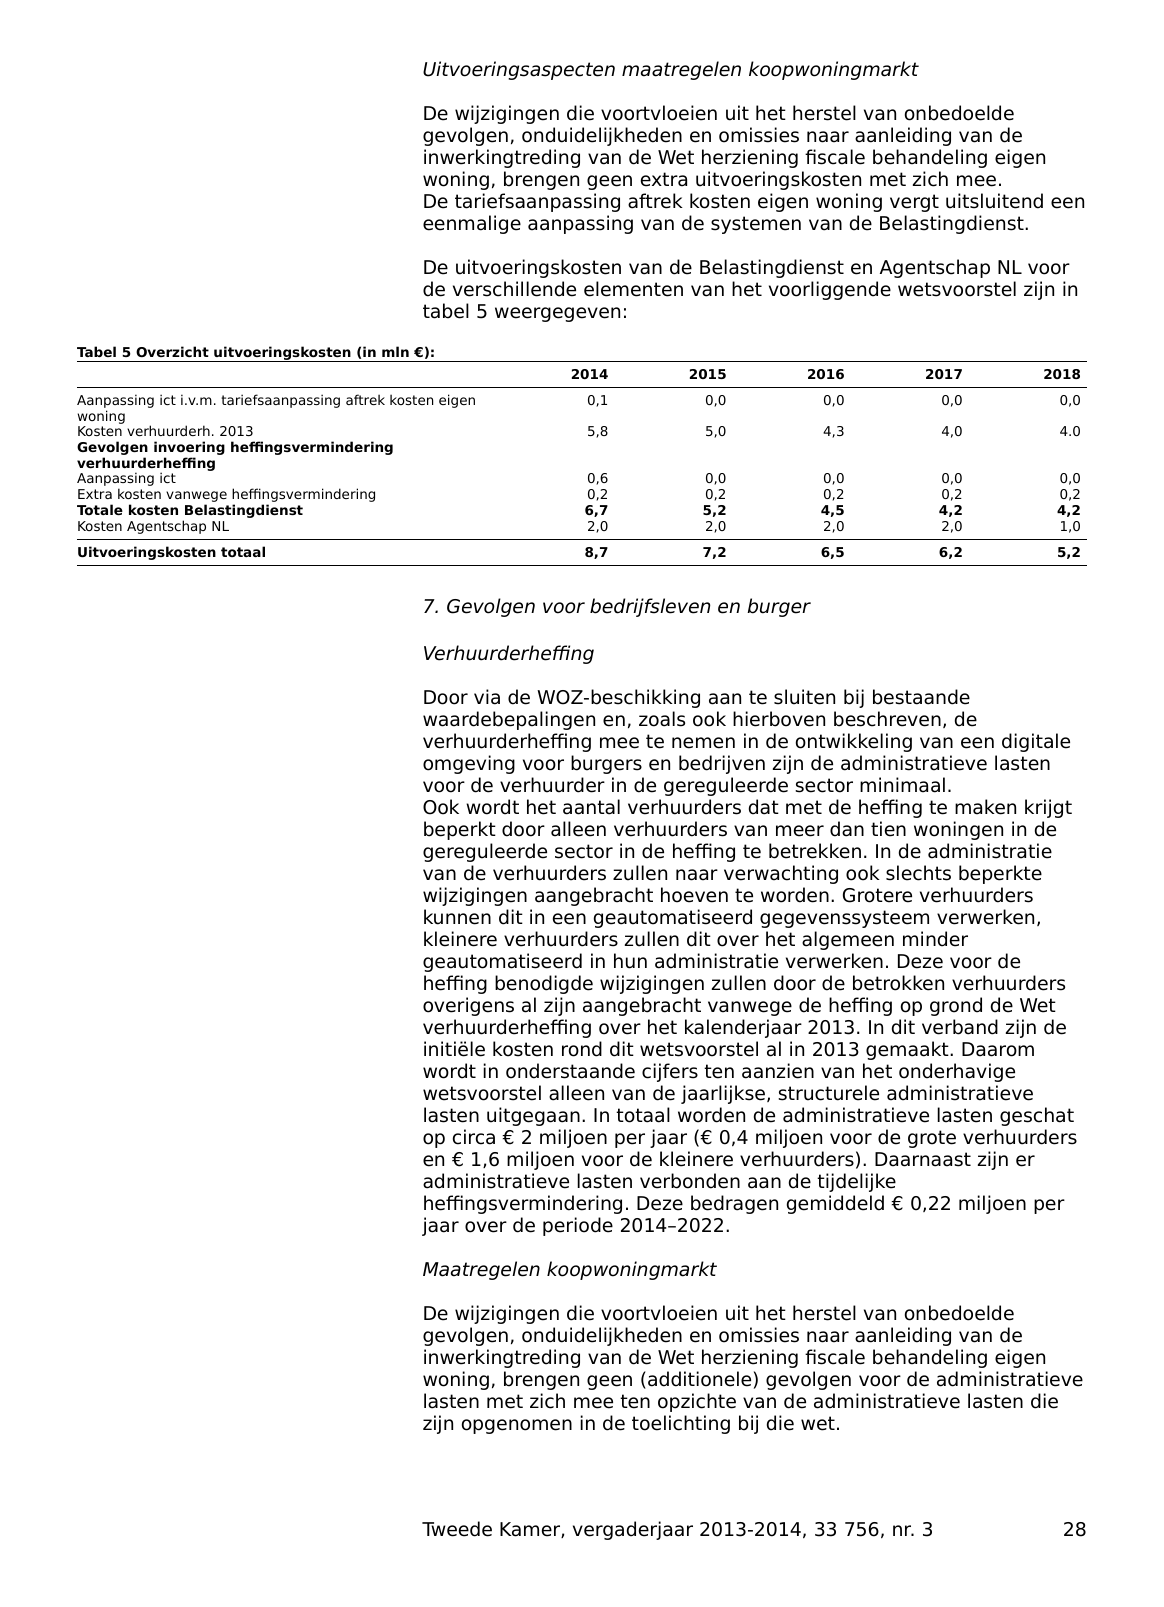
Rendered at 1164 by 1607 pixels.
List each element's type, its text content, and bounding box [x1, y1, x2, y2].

table_cell [496, 440, 614, 471]
subtitle Uitvoeringsaspecten maatregelen koopwoningmarkt [422, 59, 1087, 81]
subtitle 7. Gevolgen voor bedrijfsleven en burger [422, 596, 1087, 618]
table_header Tabel 5 Overzicht uitvoeringskosten (in mln €): [77, 345, 1087, 361]
subtitle Maatregelen koopwoningmarkt [422, 1259, 1087, 1281]
table_cell 2,0 [614, 519, 732, 539]
table_cell Kosten Agentschap NL [77, 519, 496, 539]
table_cell 4,2 [969, 503, 1087, 518]
table_cell [77, 362, 496, 387]
table_cell Extra kosten vanwege heffingsvermindering [77, 487, 496, 503]
subtitle Verhuurderheffing [422, 643, 1087, 665]
table_cell Aanpassing ict [77, 471, 496, 487]
table_cell 0,1 [496, 388, 614, 424]
table_cell 2,0 [850, 519, 968, 539]
table_cell 4,0 [850, 424, 968, 440]
table_cell 5,2 [614, 503, 732, 518]
table_cell 5,2 [969, 540, 1087, 565]
table_cell 0,0 [614, 471, 732, 487]
table_cell 6,2 [850, 540, 968, 565]
table_cell Totale kosten Belastingdienst [77, 503, 496, 518]
table_cell 0,0 [850, 388, 968, 424]
table_cell [614, 440, 732, 471]
text De uitvoeringskosten van de Belastingdienst en Agentschap NL voor de verschillende elementen van het voorliggende wetsvoorstel zijn in tabel 5 weergegeven: [422, 257, 1087, 323]
table_cell 0,2 [969, 487, 1087, 503]
table_cell 0,2 [614, 487, 732, 503]
table_cell 6,7 [496, 503, 614, 518]
table_cell 2015 [614, 362, 732, 387]
text De tariefsaanpassing aftrek kosten eigen woning vergt uitsluitend een eenmalige aanpassing van de systemen van de Belastingdienst. [422, 191, 1087, 235]
text Ook wordt het aantal verhuurders dat met de heffing te maken krijgt beperkt door alleen verhuurders van meer dan tien woningen in de gereguleerde sector in de heffing te betrekken. In de administratie van de verhuurders zullen naar verwachting ook slechts beperkte wijzigingen aangebracht hoeven te worden. Grotere verhuurders kunnen dit in een geautomatiseerd gegevenssysteem verwerken, kleinere verhuurders zullen dit over het algemeen minder geautomatiseerd in hun administratie verwerken. Deze voor de heffing benodigde wijzigingen zullen door de betrokken verhuurders overigens al zijn aangebracht vanwege de heffing op grond de Wet verhuurderheffing over het kalenderjaar 2013. In dit verband zijn de initiële kosten rond dit wetsvoorstel al in 2013 gemaakt. Daarom wordt in onderstaande cijfers ten aanzien van het onderhavige wetsvoorstel alleen van de jaarlijkse, structurele administratieve lasten uitgegaan. In totaal worden de administratieve lasten geschat op circa € 2 miljoen per jaar (€ 0,4 miljoen voor de grote verhuurders en € 1,6 miljoen voor de kleinere verhuurders). Daarnaast zijn er administratieve lasten verbonden aan de tijdelijke heffingsvermindering. Deze bedragen gemiddeld € 0,22 miljoen per jaar over de periode 2014–2022. [422, 797, 1087, 1237]
table_cell Kosten verhuurderh. 2013 [77, 424, 496, 440]
table_cell 1,0 [969, 519, 1087, 539]
table_cell [969, 440, 1087, 471]
table_cell 4,5 [732, 503, 850, 518]
table_cell 8,7 [496, 540, 614, 565]
table_cell 2014 [496, 362, 614, 387]
table_cell 0,0 [732, 388, 850, 424]
table_cell 0,2 [496, 487, 614, 503]
table_cell [732, 440, 850, 471]
table_cell 0,0 [732, 471, 850, 487]
table_cell 4,3 [732, 424, 850, 440]
table_cell Uitvoeringskosten totaal [77, 540, 496, 565]
table_cell 4,2 [850, 503, 968, 518]
table_cell Gevolgen invoering heffingsvermindering verhuurderheffing [77, 440, 496, 471]
table_cell 2,0 [496, 519, 614, 539]
table_cell 2017 [850, 362, 968, 387]
text Door via de WOZ-beschikking aan te sluiten bij bestaande waardebepalingen en, zoals ook hierboven beschreven, de verhuurderheffing mee te nemen in de ontwikkeling van een digitale omgeving voor burgers en bedrijven zijn de administratieve lasten voor de verhuurder in de gereguleerde sector minimaal. [422, 687, 1087, 797]
table_cell 4.0 [969, 424, 1087, 440]
table_cell 0,0 [614, 388, 732, 424]
table_cell 2,0 [732, 519, 850, 539]
table_cell 7,2 [614, 540, 732, 565]
table_cell 0,6 [496, 471, 614, 487]
table_cell Aanpassing ict i.v.m. tariefsaanpassing aftrek kosten eigen woning [77, 388, 496, 424]
table_cell 0,0 [850, 471, 968, 487]
table_cell 0,2 [732, 487, 850, 503]
table_cell 0,0 [969, 388, 1087, 424]
text De wijzigingen die voortvloeien uit het herstel van onbedoelde gevolgen, onduidelijkheden en omissies naar aanleiding van de inwerkingtreding van de Wet herziening fiscale behandeling eigen woning, brengen geen (additionele) gevolgen voor de administratieve lasten met zich mee ten opzichte van de administratieve lasten die zijn opgenomen in de toelichting bij die wet. [422, 1303, 1087, 1435]
text De wijzigingen die voortvloeien uit het herstel van onbedoelde gevolgen, onduidelijkheden en omissies naar aanleiding van de inwerkingtreding van de Wet herziening fiscale behandeling eigen woning, brengen geen extra uitvoeringskosten met zich mee. [422, 103, 1087, 191]
table_cell [850, 440, 968, 471]
table_cell 5,8 [496, 424, 614, 440]
table_cell 5,0 [614, 424, 732, 440]
table_cell 0,2 [850, 487, 968, 503]
table_cell 6,5 [732, 540, 850, 565]
table_cell 2018 [969, 362, 1087, 387]
table_cell 0,0 [969, 471, 1087, 487]
table_cell 2016 [732, 362, 850, 387]
